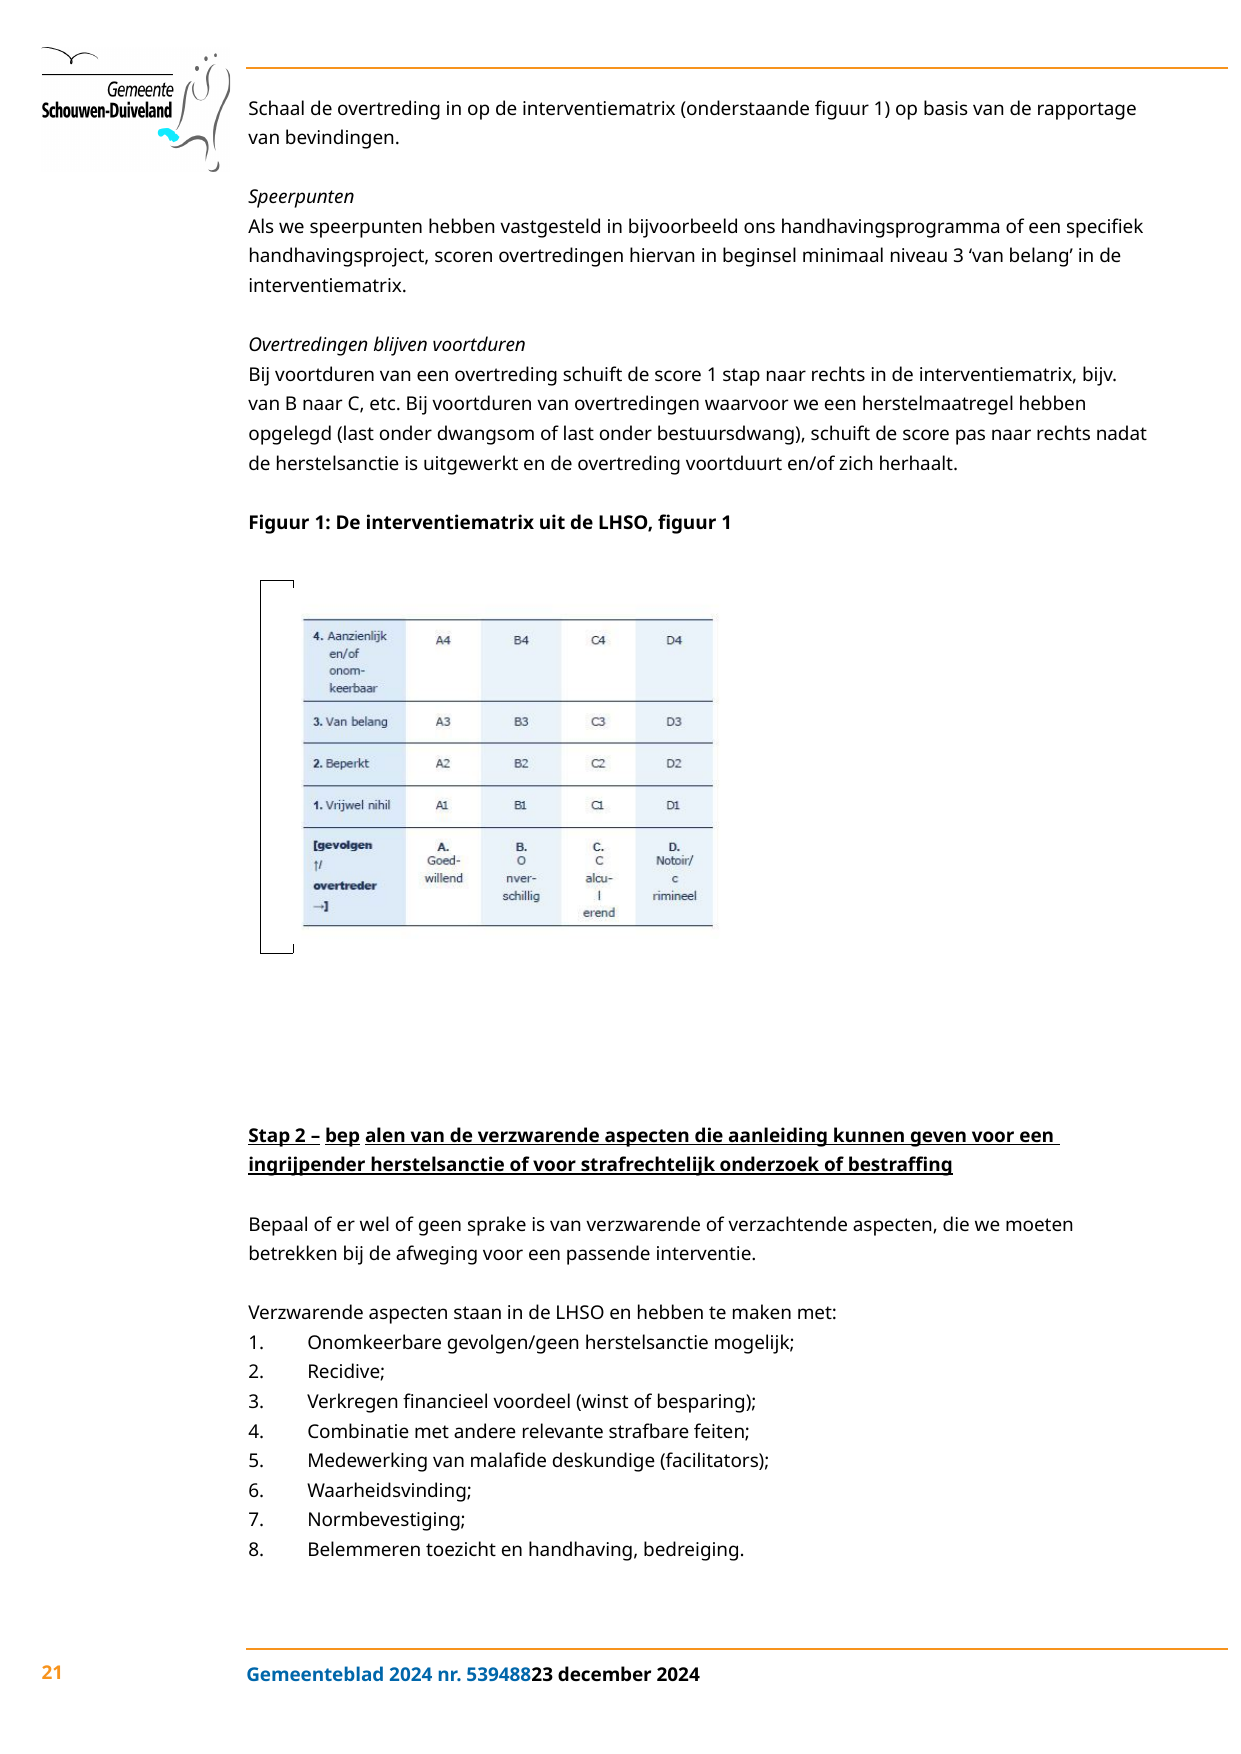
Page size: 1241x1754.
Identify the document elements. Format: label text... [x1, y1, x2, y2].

list Verkregen financieel voordeel (winst of besparing); [248, 1388, 1152, 1414]
list Combinatie met andere relevante strafbare feiten; [248, 1418, 1152, 1444]
text Schaal de overtreding in op de interventiematrix (onderstaande figuur 1) op basis van de rapportage van bevindingen. [248, 95, 1152, 150]
list Normbevestiging; [248, 1507, 1152, 1532]
picture [41, 47, 231, 172]
picture [268, 588, 763, 944]
text Speerpunten [248, 183, 1152, 209]
list Waarheidsvinding; [248, 1477, 1152, 1503]
text Figuur 1: De interventiematrix uit de LHSO, figuur 1 [248, 509, 1152, 535]
text Als we speerpunten hebben vastgesteld in bijvoorbeeld ons handhavingsprogramma of een specifiek handhavingsproject, scoren overtredingen hiervan in beginsel minimaal niveau 3 ‘van belang’ in de interventiematrix. [248, 213, 1152, 298]
list Medewerking van malafide deskundige (facilitators); [248, 1447, 1152, 1473]
text Overtredingen blijven voortduren [248, 331, 1152, 357]
text Bij voortduren van een overtreding schuift de score 1 stap naar rechts in de interventiematrix, bijv. van B naar C, etc. Bij voortduren van overtredingen waarvoor we een herstelmaatregel hebben opgelegd (last onder dwangsom of last onder bestuursdwang), schuift de score pas naar rechts nadat de herstelsanctie is uitgewerkt en de overtreding voortduurt en/of zich herhaalt. [248, 361, 1152, 476]
list Belemmeren toezicht en handhaving, bedreiging. [248, 1536, 1152, 1562]
text Verzwarende aspecten staan in de LHSO en hebben te maken met: [248, 1299, 1152, 1325]
text Bepaal of er wel of geen sprake is van verzwarende of verzachtende aspecten, die we moeten betrekken bij de afweging voor een passende interventie. [248, 1211, 1152, 1266]
list Recidive; [248, 1359, 1152, 1384]
text Stap 2 – bep alen van de verzwarende aspecten die aanleiding kunnen geven voor een ingrijpender herstelsanctie of voor strafrechtelijk onderzoek of bestraffing [248, 1122, 1152, 1177]
list Onomkeerbare gevolgen/geen herstelsanctie mogelijk; [248, 1329, 1152, 1355]
